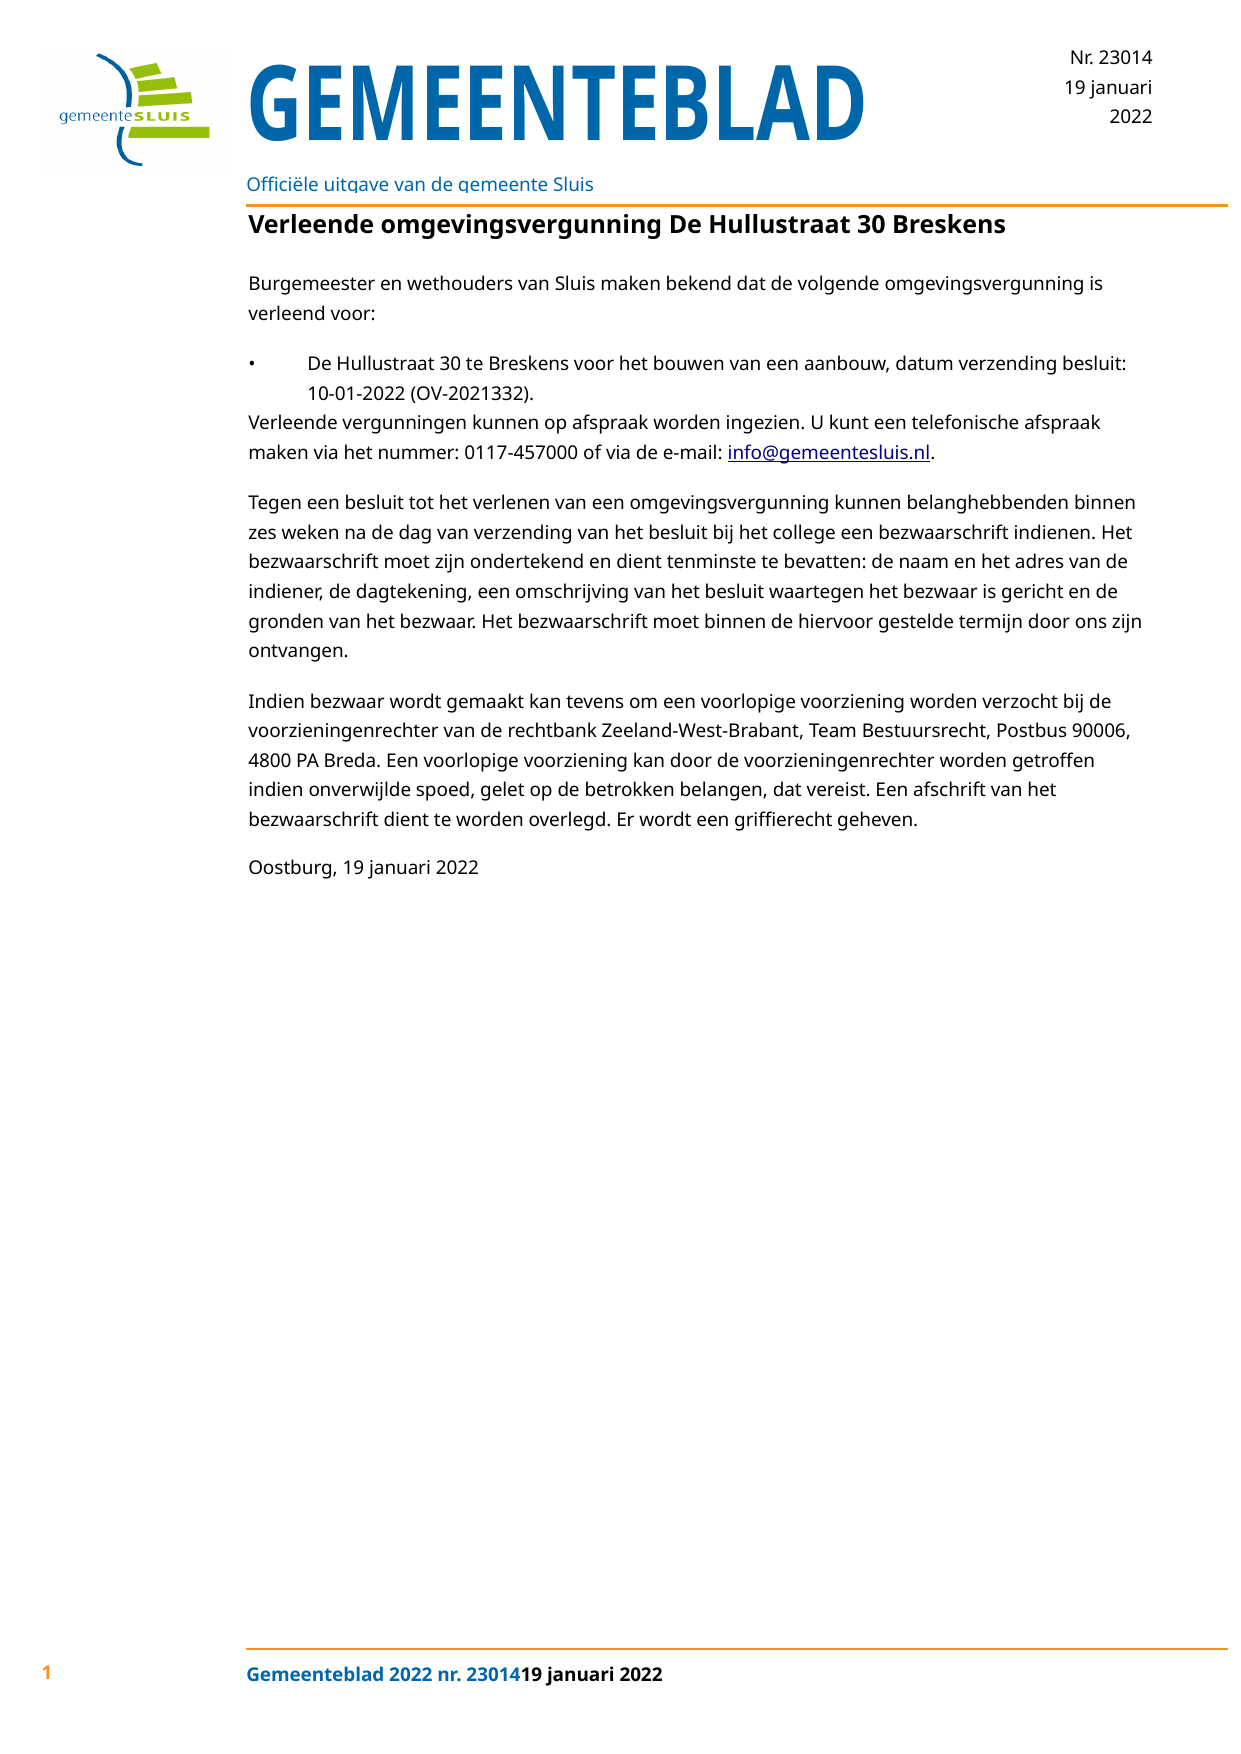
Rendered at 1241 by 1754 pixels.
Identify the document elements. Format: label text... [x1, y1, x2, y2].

picture [41, 47, 231, 172]
text Burgemeester en wethouders van Sluis maken bekend dat de volgende omgevingsvergunning is verleend voor: [248, 270, 1152, 326]
text Verleende omgevingsvergunning De Hullustraat 30 Breskens [248, 207, 1152, 241]
list De Hullustraat 30 te Breskens voor het bouwen van een aanbouw, datum verzending besluit: 10-01-2022 (OV-2021332). [248, 350, 1152, 406]
text Indien bezwaar wordt gemaakt kan tevens om een voorlopige voorziening worden verzocht bij de voorzieningenrechter van de rechtbank Zeeland-West-Brabant, Team Bestuursrecht, Postbus 90006, 4800 PA Breda. Een voorlopige voorziening kan door de voorzieningenrechter worden getroffen indien onverwijlde spoed, gelet op de betrokken belangen, dat vereist. Een afschrift van het bezwaarschrift dient te worden overlegd. Er wordt een griffierecht geheven. [248, 688, 1152, 832]
text Verleende vergunningen kunnen op afspraak worden ingezien. U kunt een telefonische afspraak maken via het nummer: 0117-457000 of via de e-mail: info@gemeentesluis.nl. [248, 409, 1152, 465]
text Oostburg, 19 januari 2022 [248, 854, 1152, 880]
text Tegen een besluit tot het verlenen van een omgevingsvergunning kunnen belanghebbenden binnen zes weken na de dag van verzending van het besluit bij het college een bezwaarschrift indienen. Het bezwaarschrift moet zijn ondertekend en dient tenminste te bevatten: de naam en het adres van de indiener, de dagtekening, een omschrijving van het besluit waartegen het bezwaar is gericht en de gronden van het bezwaar. Het bezwaarschrift moet binnen de hiervoor gestelde termijn door ons zijn ontvangen. [248, 489, 1152, 663]
